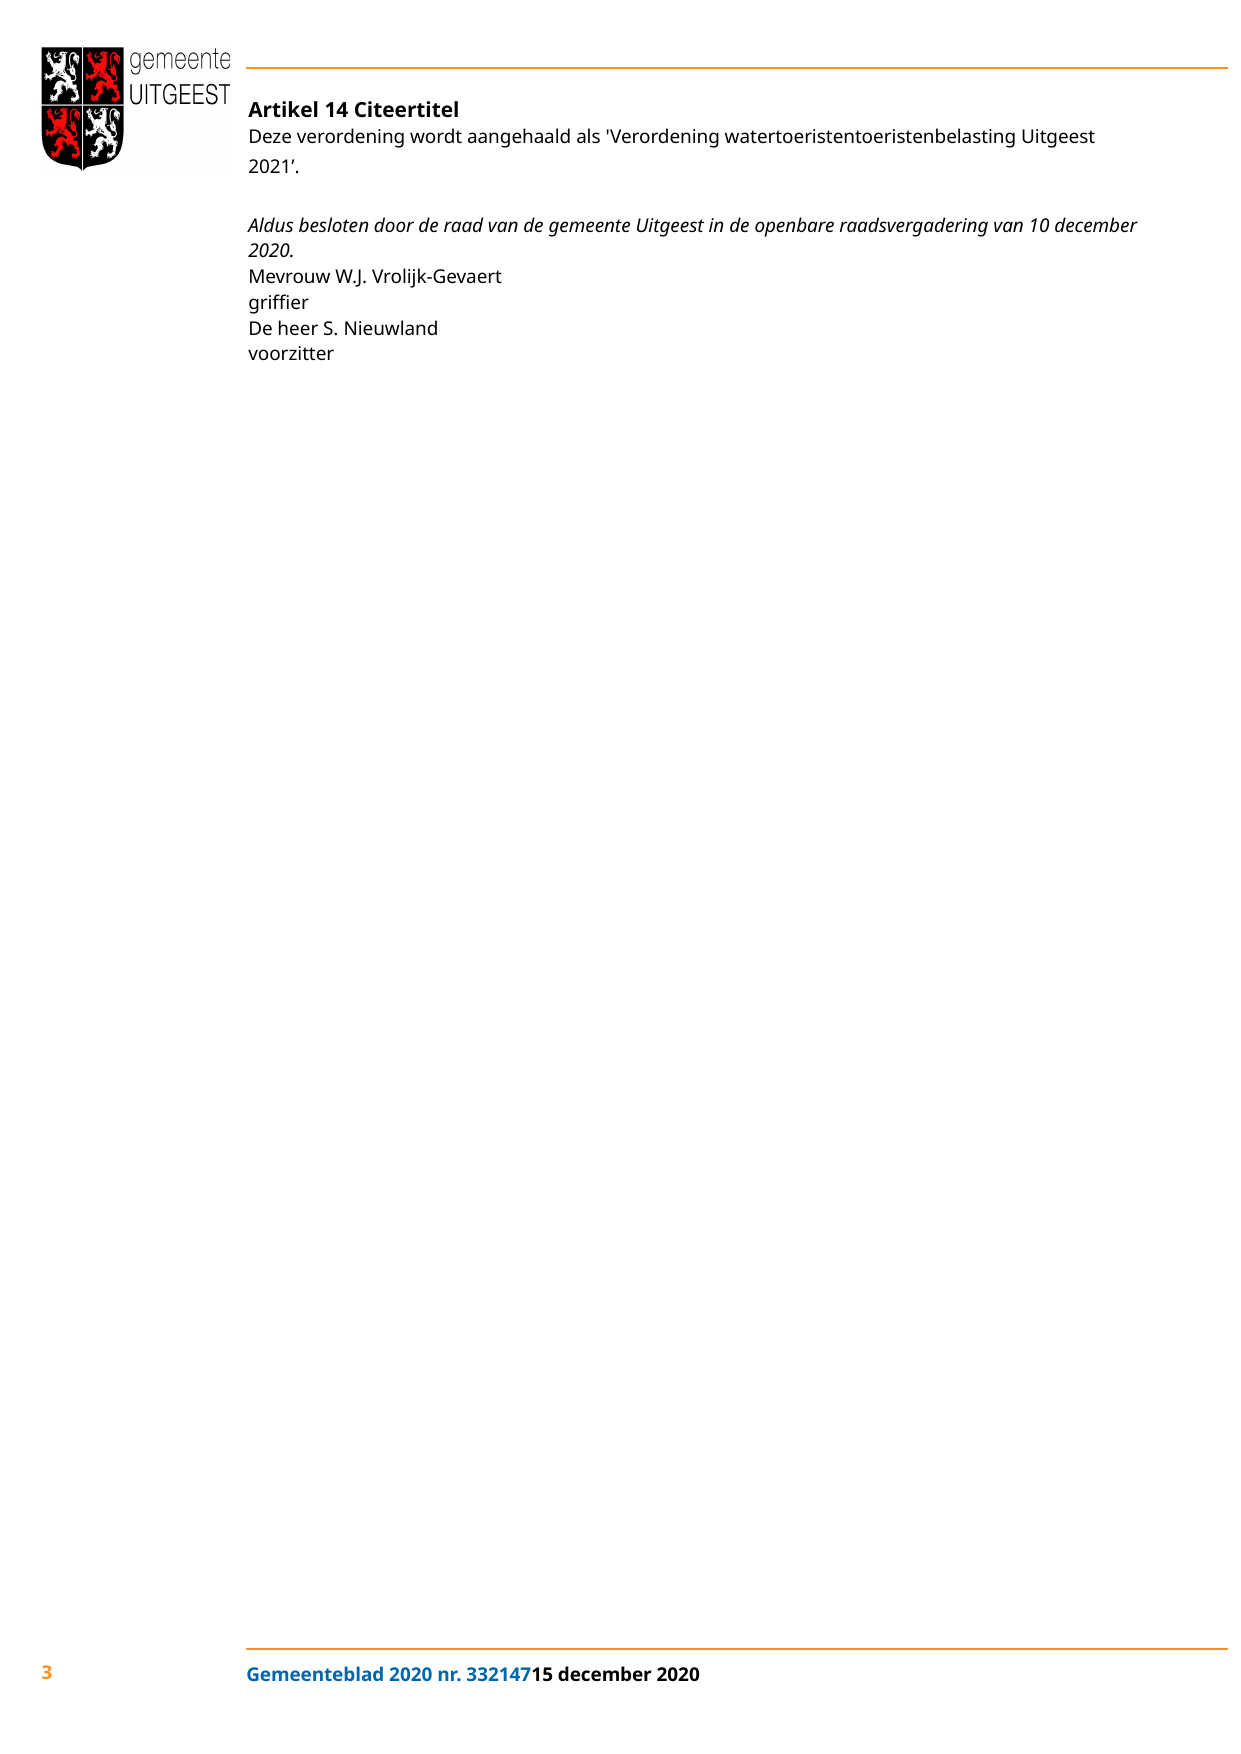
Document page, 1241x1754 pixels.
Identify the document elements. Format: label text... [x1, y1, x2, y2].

text Mevrouw W.J. Vrolijk-Gevaert [248, 263, 1152, 289]
text voorzitter [248, 341, 1152, 366]
text De heer S. Nieuwland [248, 315, 1152, 341]
text griffier [248, 289, 1152, 315]
text Deze verordening wordt aangehaald als 'Verordening watertoeristentoeristenbelasting Uitgeest 2021’. [248, 123, 1152, 178]
text Aldus besloten door de raad van de gemeente Uitgeest in de openbare raadsvergadering van 10 december 2020. [248, 212, 1152, 263]
picture [41, 47, 231, 172]
text Artikel 14 Citeertitel [248, 95, 1152, 123]
